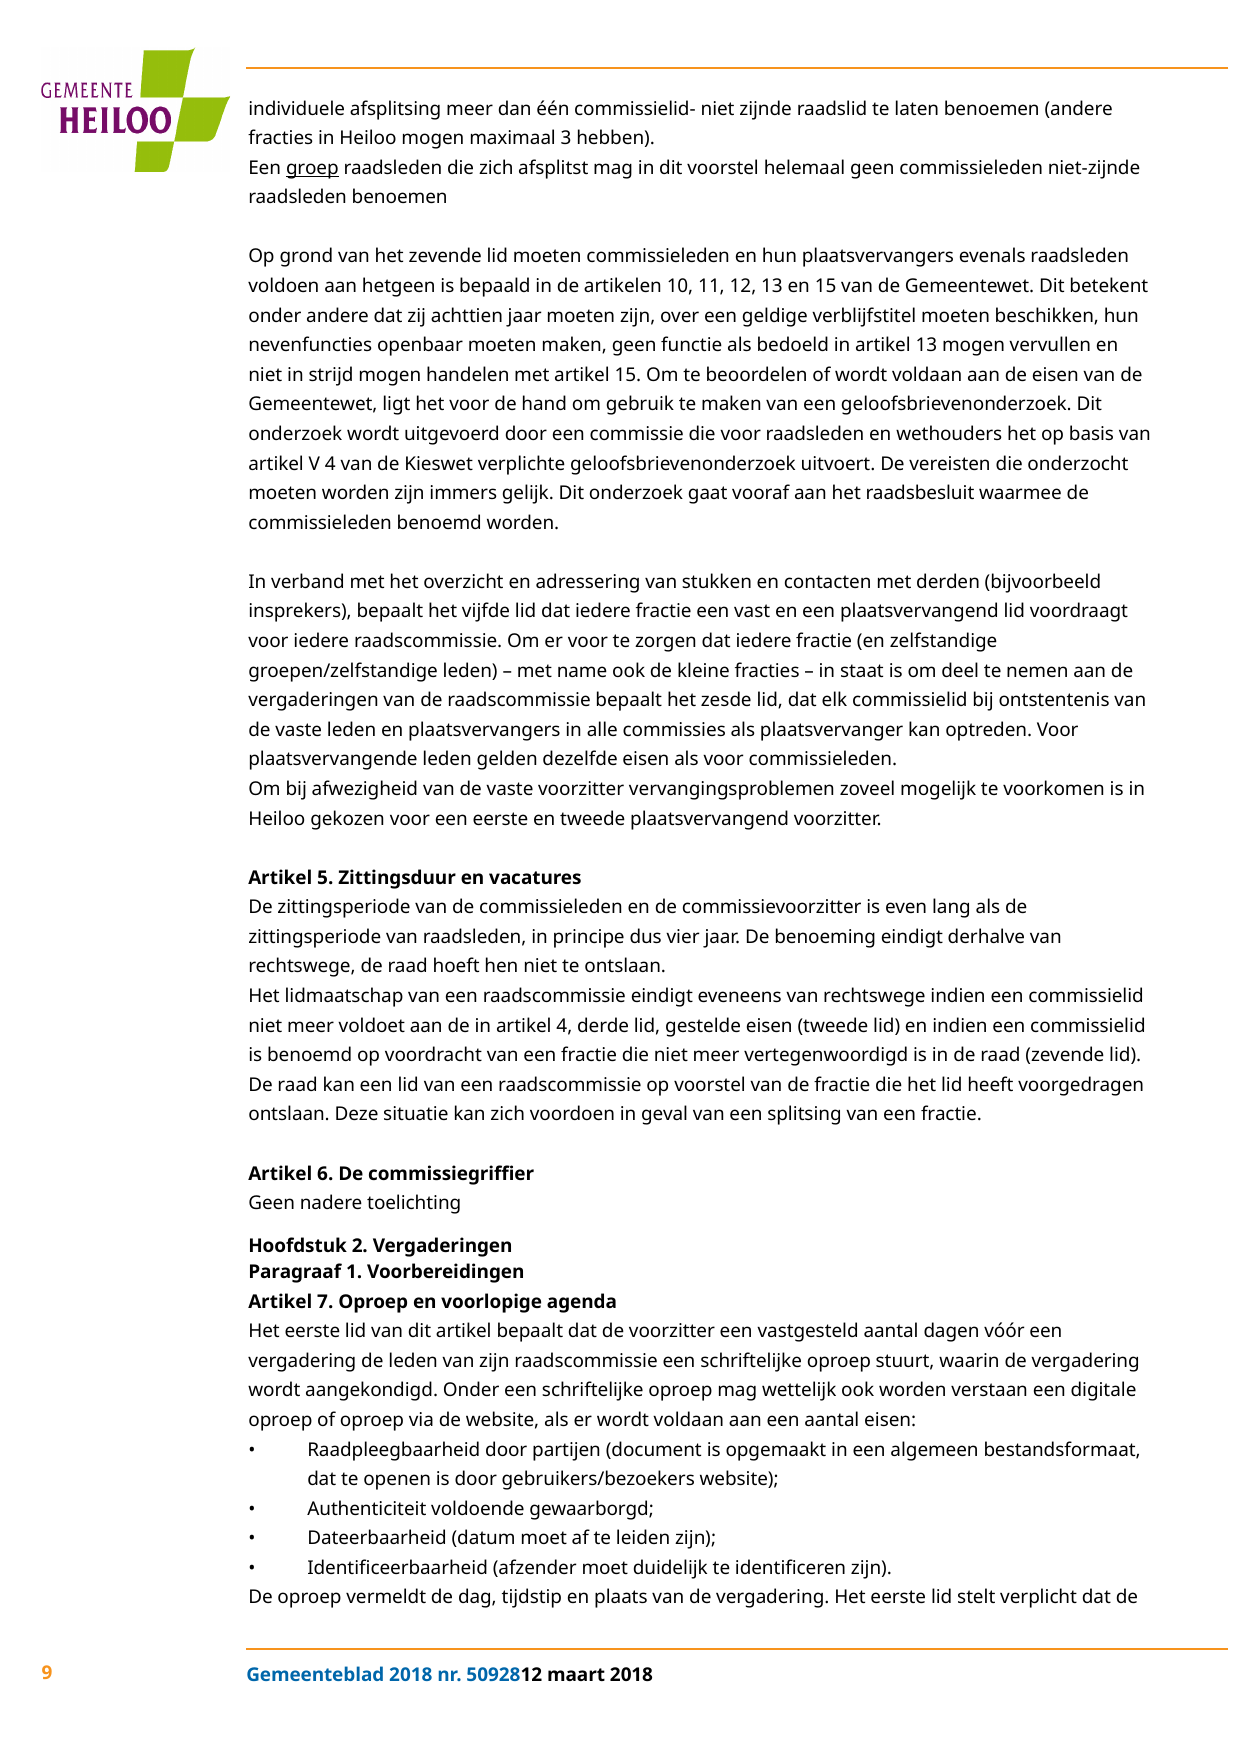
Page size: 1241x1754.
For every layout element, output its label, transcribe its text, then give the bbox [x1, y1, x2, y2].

text Artikel 5. Zittingsduur en vacatures [248, 864, 1152, 890]
text Het lidmaatschap van een raadscommissie eindigt eveneens van rechtswege indien een commissielid niet meer voldoet aan de in artikel 4, derde lid, gestelde eisen (tweede lid) en indien een commissielid is benoemd op voordracht van een fractie die niet meer vertegenwoordigd is in de raad (zevende lid). [248, 982, 1152, 1067]
text De raad kan een lid van een raadscommissie op voorstel van de fractie die het lid heeft voorgedragen ontslaan. Deze situatie kan zich voordoen in geval van een splitsing van een fractie. [248, 1071, 1152, 1126]
text Artikel 7. Oproep en voorlopige agenda [248, 1288, 1152, 1313]
picture [41, 47, 231, 172]
text In verband met het overzicht en adressering van stukken en contacten met derden (bijvoorbeeld insprekers), bepaalt het vijfde lid dat iedere fractie een vast en een plaatsvervangend lid voordraagt voor iedere raadscommissie. Om er voor te zorgen dat iedere fractie (en zelfstandige groepen/zelfstandige leden) – met name ook de kleine fracties – in staat is om deel te nemen aan de vergaderingen van de raadscommissie bepaalt het zesde lid, dat elk commissielid bij ontstentenis van de vaste leden en plaatsvervangers in alle commissies als plaatsvervanger kan optreden. Voor plaatsvervangende leden gelden dezelfde eisen als voor commissieleden. [248, 568, 1152, 771]
text Geen nadere toelichting [248, 1189, 1152, 1215]
text individuele afsplitsing meer dan één commissielid- niet zijnde raadslid te laten benoemen (andere fracties in Heiloo mogen maximaal 3 hebben). [248, 95, 1152, 150]
text Het eerste lid van dit artikel bepaalt dat de voorzitter een vastgesteld aantal dagen vóór een vergadering de leden van zijn raadscommissie een schriftelijke oproep stuurt, waarin de vergadering wordt aangekondigd. Onder een schriftelijke oproep mag wettelijk ook worden verstaan een digitale oproep of oproep via de website, als er wordt voldaan aan een aantal eisen: [248, 1317, 1152, 1432]
text Een groep raadsleden die zich afsplitst mag in dit voorstel helemaal geen commissieleden niet-zijnde raadsleden benoemen [248, 154, 1152, 209]
list Raadpleegbaarheid door partijen (document is opgemaakt in een algemeen bestandsformaat, dat te openen is door gebruikers/bezoekers website); [248, 1436, 1152, 1491]
list Authenticiteit voldoende gewaarborgd; [248, 1495, 1152, 1521]
text Paragraaf 1. Voorbereidingen [248, 1258, 1152, 1284]
text Artikel 6. De commissiegriffier [248, 1160, 1152, 1186]
list Dateerbaarheid (datum moet af te leiden zijn); [248, 1524, 1152, 1550]
text De oproep vermeldt de dag, tijdstip en plaats van de vergadering. Het eerste lid stelt verplicht dat de [248, 1584, 1152, 1609]
text Om bij afwezigheid van de vaste voorzitter vervangingsproblemen zoveel mogelijk te voorkomen is in Heiloo gekozen voor een eerste en tweede plaatsvervangend voorzitter. [248, 775, 1152, 831]
text Hoofdstuk 2. Vergaderingen [248, 1232, 1152, 1258]
text Op grond van het zevende lid moeten commissieleden en hun plaatsvervangers evenals raadsleden voldoen aan hetgeen is bepaald in de artikelen 10, 11, 12, 13 en 15 van de Gemeentewet. Dit betekent onder andere dat zij achttien jaar moeten zijn, over een geldige verblijfstitel moeten beschikken, hun nevenfuncties openbaar moeten maken, geen functie als bedoeld in artikel 13 mogen vervullen en niet in strijd mogen handelen met artikel 15. Om te beoordelen of wordt voldaan aan de eisen van de Gemeentewet, ligt het voor de hand om gebruik te maken van een geloofsbrievenonderzoek. Dit onderzoek wordt uitgevoerd door een commissie die voor raadsleden en wethouders het op basis van artikel V 4 van de Kieswet verplichte geloofsbrievenonderzoek uitvoert. De vereisten die onderzocht moeten worden zijn immers gelijk. Dit onderzoek gaat vooraf aan het raadsbesluit waarmee de commissieleden benoemd worden. [248, 243, 1152, 535]
list Identificeerbaarheid (afzender moet duidelijk te identificeren zijn). [248, 1554, 1152, 1580]
text De zittingsperiode van de commissieleden en de commissievoorzitter is even lang als de zittingsperiode van raadsleden, in principe dus vier jaar. De benoeming eindigt derhalve van rechtswege, de raad hoeft hen niet te ontslaan. [248, 893, 1152, 978]
